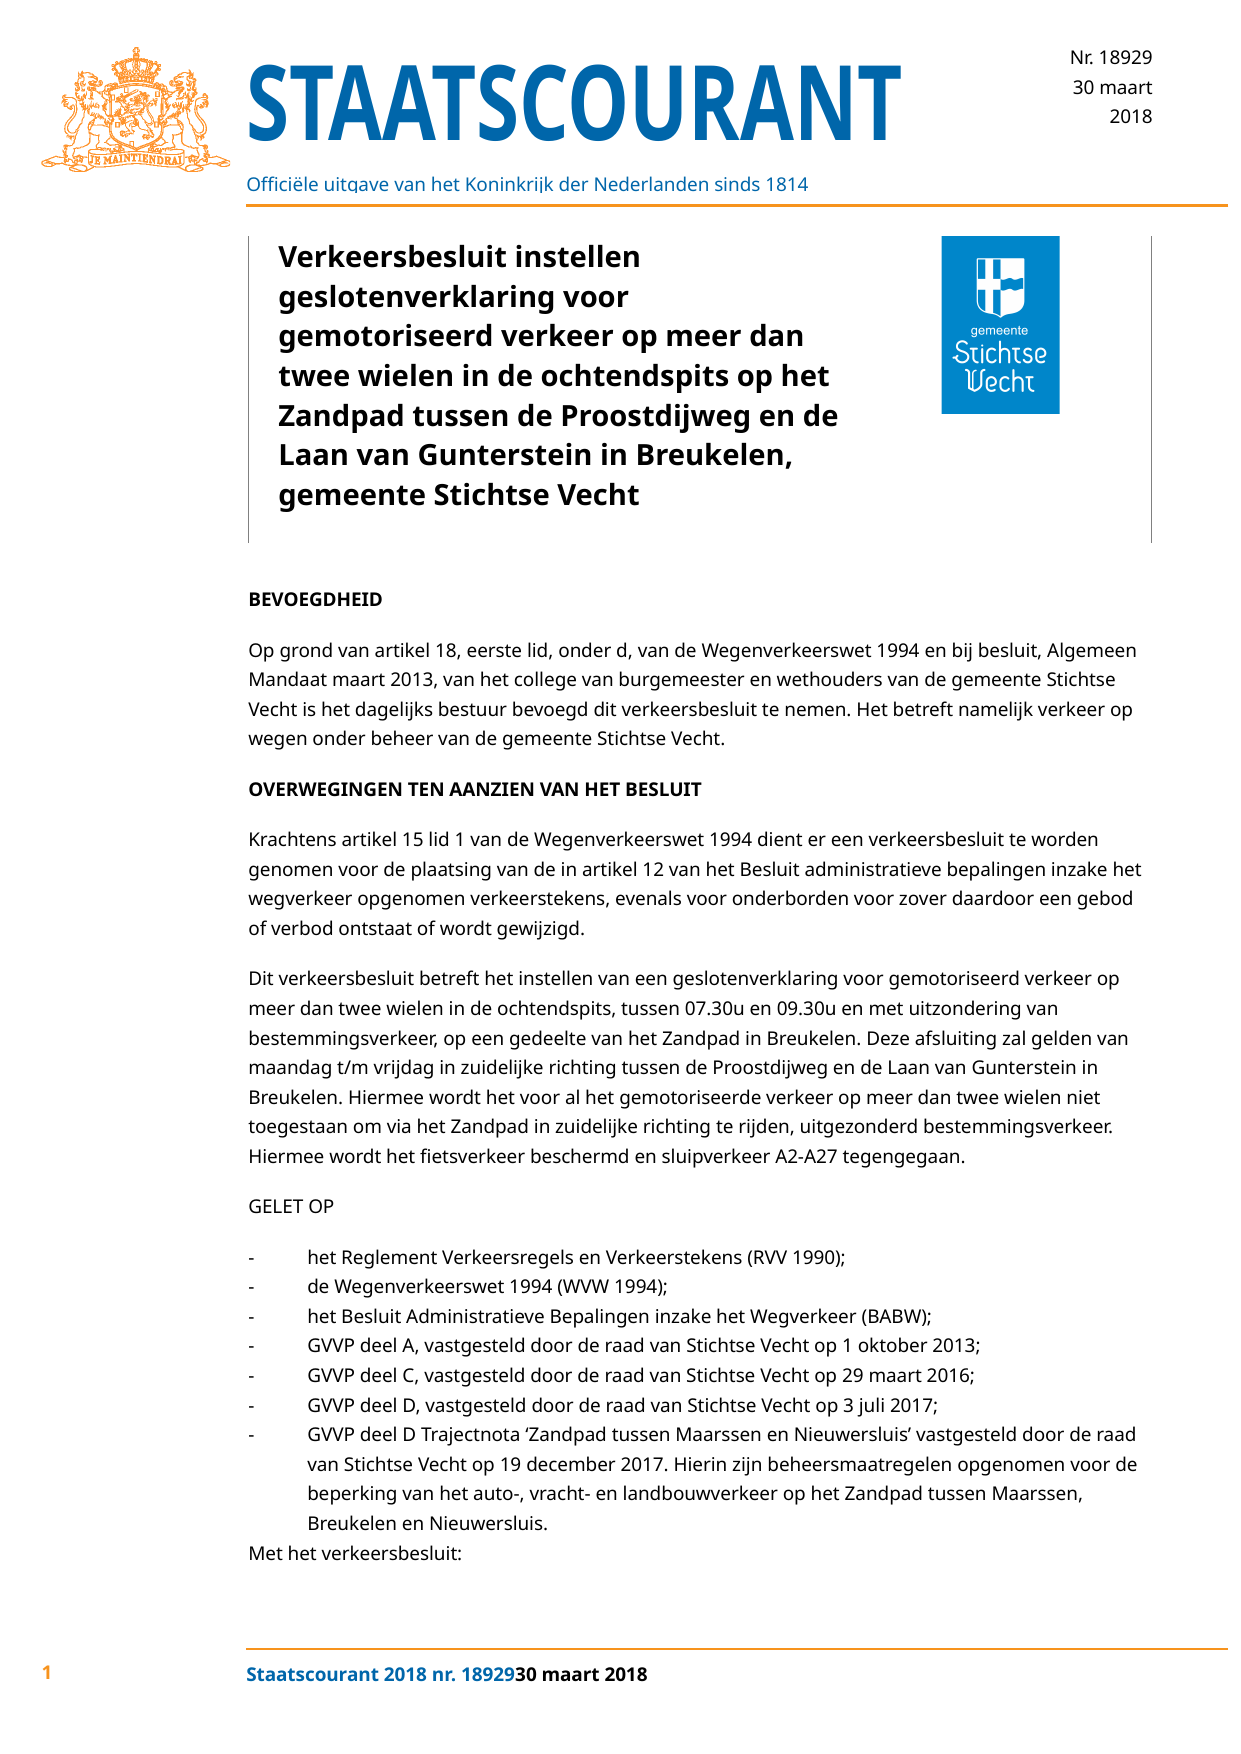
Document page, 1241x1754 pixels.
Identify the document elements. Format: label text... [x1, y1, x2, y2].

picture [1013, 370, 1020, 391]
table_header Verkeersbesluit instellen geslotenverklaring voor gemotoriseerd verkeer op meer dan twee wielen in de ochtendspits op het Zandpad tussen de Proostdijweg en de Laan van Gunterstein in Breukelen, gemeente Stichtse Vecht [249, 236, 850, 543]
list het Reglement Verkeersregels en Verkeerstekens (RVV 1990); [248, 1244, 1152, 1269]
text BEVOEGDHEID [248, 586, 1152, 612]
picture [1001, 259, 1024, 279]
table_header [1060, 236, 1151, 413]
list het Besluit Administratieve Bepalingen inzake het Wegverkeer (BABW); [248, 1303, 1152, 1329]
text Op grond van artikel 18, eerste lid, onder d, van de Wegenverkeerswet 1994 en bij besluit, Algemeen Mandaat maart 2013, van het college van burgemeester en wethouders van de gemeente Stichtse Vecht is het dagelijks bestuur bevoegd dit verkeersbesluit te nemen. Het betreft namelijk verkeer op wegen onder beheer van de gemeente Stichtse Vecht. [248, 637, 1152, 751]
picture [1013, 348, 1019, 359]
table_header [850, 414, 1151, 543]
picture [1000, 289, 1024, 317]
picture [971, 348, 977, 359]
table_header [850, 236, 941, 413]
text GELET OP [248, 1193, 1152, 1219]
picture [1027, 377, 1032, 389]
list GVVP deel C, vastgesteld door de raad van Stichtse Vecht op 29 maart 2016; [248, 1362, 1152, 1388]
picture [41, 47, 231, 172]
text Met het verkeersbesluit: [248, 1540, 1152, 1565]
text Krachtens artikel 15 lid 1 van de Wegenverkeerswet 1994 dient er een verkeersbesluit te worden genomen voor de plaatsing van de in artikel 12 van het Besluit administratieve bepalingen inzake het wegverkeer opgenomen verkeerstekens, evenals voor onderborden voor zover daardoor een gebod of verbod ontstaat of wordt gewijzigd. [248, 826, 1152, 941]
list de Wegenverkeerswet 1994 (WVW 1994); [248, 1273, 1152, 1299]
list GVVP deel A, vastgesteld door de raad van Stichtse Vecht op 1 oktober 2013; [248, 1333, 1152, 1358]
list GVVP deel D Trajectnota ‘Zandpad tussen Maarssen en Nieuwersluis’ vastgesteld door de raad van Stichtse Vecht op 19 december 2017. Hierin zijn beheersmaatregelen opgenomen voor de beperking van het auto-, vracht- en landbouwverkeer op het Zandpad tussen Maarssen, Breukelen en Nieuwersluis. [248, 1421, 1152, 1536]
text OVERWEGINGEN TEN AANZIEN VAN HET BESLUIT [248, 776, 1152, 802]
picture [977, 259, 1000, 313]
list GVVP deel D, vastgesteld door de raad van Stichtse Vecht op 3 juli 2017; [248, 1392, 1152, 1417]
text Dit verkeersbesluit betreft het instellen van een geslotenverklaring voor gemotoriseerd verkeer op meer dan twee wielen in de ochtendspits, tussen 07.30u en 09.30u en met uitzondering van bestemmingsverkeer, op een gedeelte van het Zandpad in Breukelen. Deze afsluiting zal gelden van maandag t/m vrijdag in zuidelijke richting tussen de Proostdijweg en de Laan van Gunterstein in Breukelen. Hiermee wordt het voor al het gemotoriseerde verkeer op meer dan twee wielen niet toegestaan om via het Zandpad in zuidelijke richting te rijden, uitgezonderd bestemmingsverkeer. Hiermee wordt het fietsverkeer beschermd en sluipverkeer A2-A27 tegengegaan. [248, 966, 1152, 1169]
